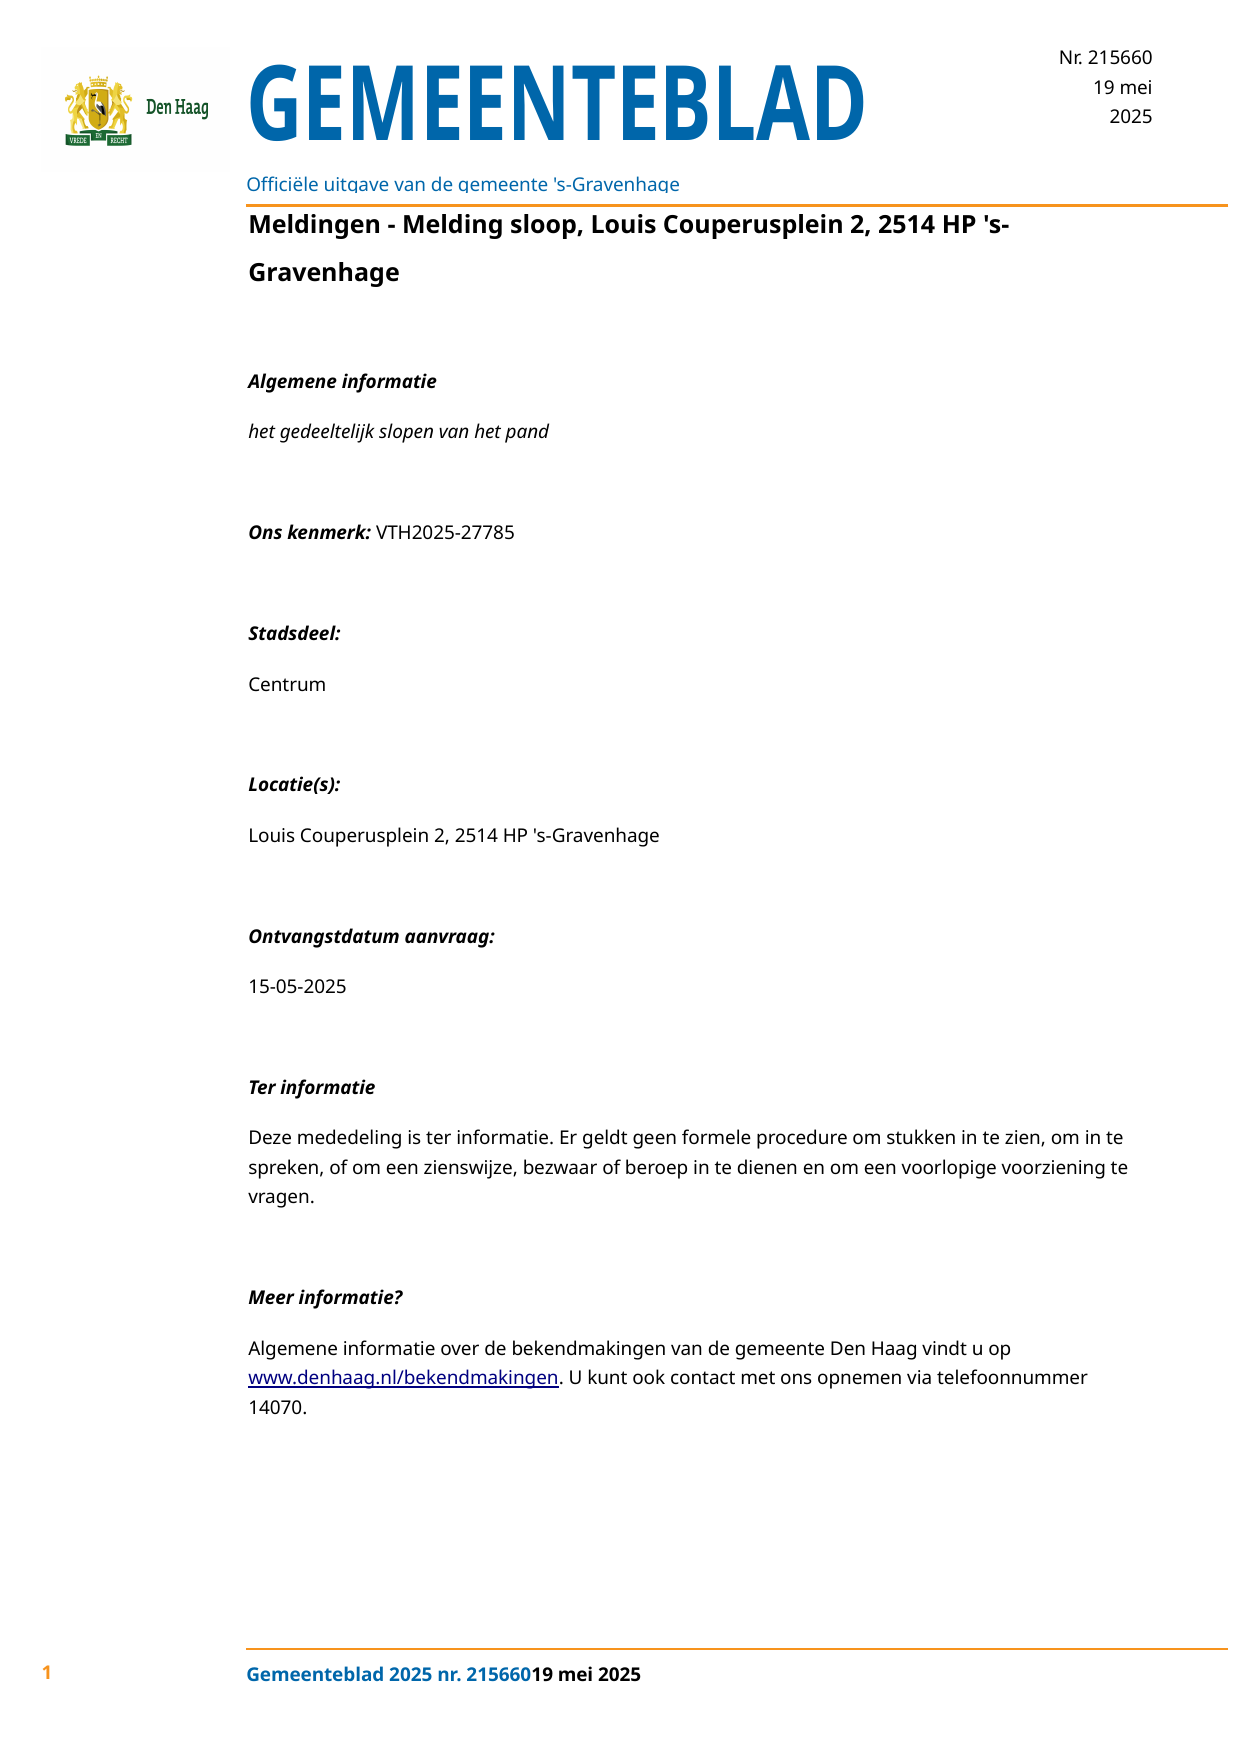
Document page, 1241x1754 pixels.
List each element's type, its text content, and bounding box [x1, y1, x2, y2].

text Centrum [248, 671, 1152, 697]
text 15-05-2025 [248, 973, 1152, 999]
text Deze mededeling is ter informatie. Er geldt geen formele procedure om stukken in te zien, om in te spreken, of om een zienswijze, bezwaar of beroep in te dienen en om een voorlopige voorziening te vragen. [248, 1124, 1152, 1209]
text Stadsdeel: [248, 620, 1152, 646]
picture [41, 47, 231, 172]
text Meldingen - Melding sloop, Louis Couperusplein 2, 2514 HP 's-Gravenhage [248, 207, 1152, 288]
text Locatie(s): [248, 772, 1152, 797]
text Ter informatie [248, 1074, 1152, 1100]
text Ontvangstdatum aanvraag: [248, 923, 1152, 949]
text Algemene informatie over de bekendmakingen van de gemeente Den Haag vindt u op www.denhaag.nl/bekendmakingen. U kunt ook contact met ons opnemen via telefoonnummer 14070. [248, 1335, 1152, 1420]
text Meer informatie? [248, 1284, 1152, 1310]
text het gedeeltelijk slopen van het pand [248, 419, 1152, 444]
text Louis Couperusplein 2, 2514 HP 's-Gravenhage [248, 822, 1152, 848]
text Algemene informatie [248, 368, 1152, 394]
text Ons kenmerk: VTH2025-27785 [248, 519, 1152, 545]
